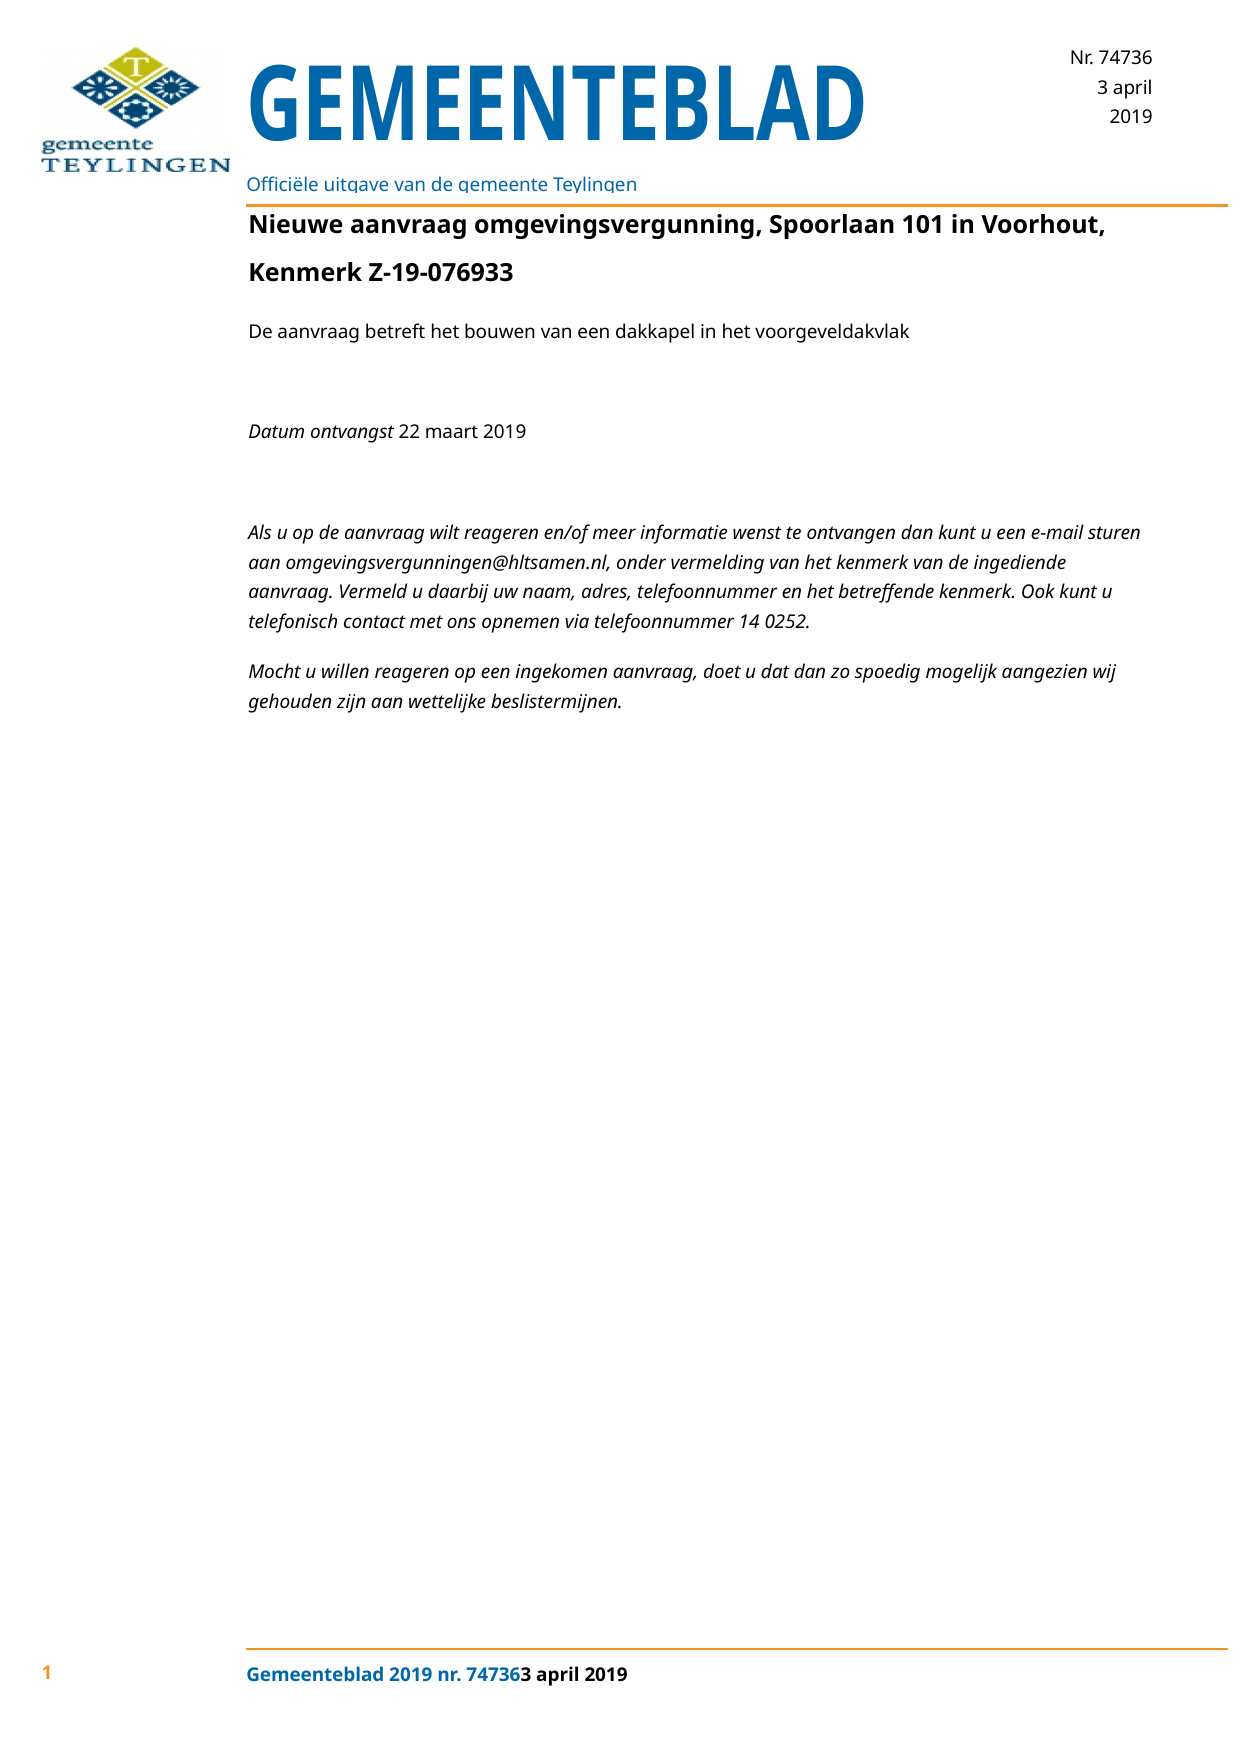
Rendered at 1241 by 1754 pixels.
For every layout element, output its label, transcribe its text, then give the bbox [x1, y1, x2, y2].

text Mocht u willen reageren op een ingekomen aanvraag, doet u dat dan zo spoedig mogelijk aangezien wij gehouden zijn aan wettelijke beslistermijnen. [248, 659, 1152, 714]
text Als u op de aanvraag wilt reageren en/of meer informatie wenst te ontvangen dan kunt u een e-mail sturen aan omgevingsvergunningen@hltsamen.nl, onder vermelding van het kenmerk van de ingediende aanvraag. Vermeld u daarbij uw naam, adres, telefoonnummer en het betreffende kenmerk. Ook kunt u telefonisch contact met ons opnemen via telefoonnummer 14 0252. [248, 519, 1152, 634]
text De aanvraag betreft het bouwen van een dakkapel in het voorgeveldakvlak [248, 318, 1152, 344]
text Datum ontvangst 22 maart 2019 [248, 419, 1152, 444]
picture [41, 47, 231, 172]
text Nieuwe aanvraag omgevingsvergunning, Spoorlaan 101 in Voorhout, Kenmerk Z-19-076933 [248, 207, 1152, 288]
